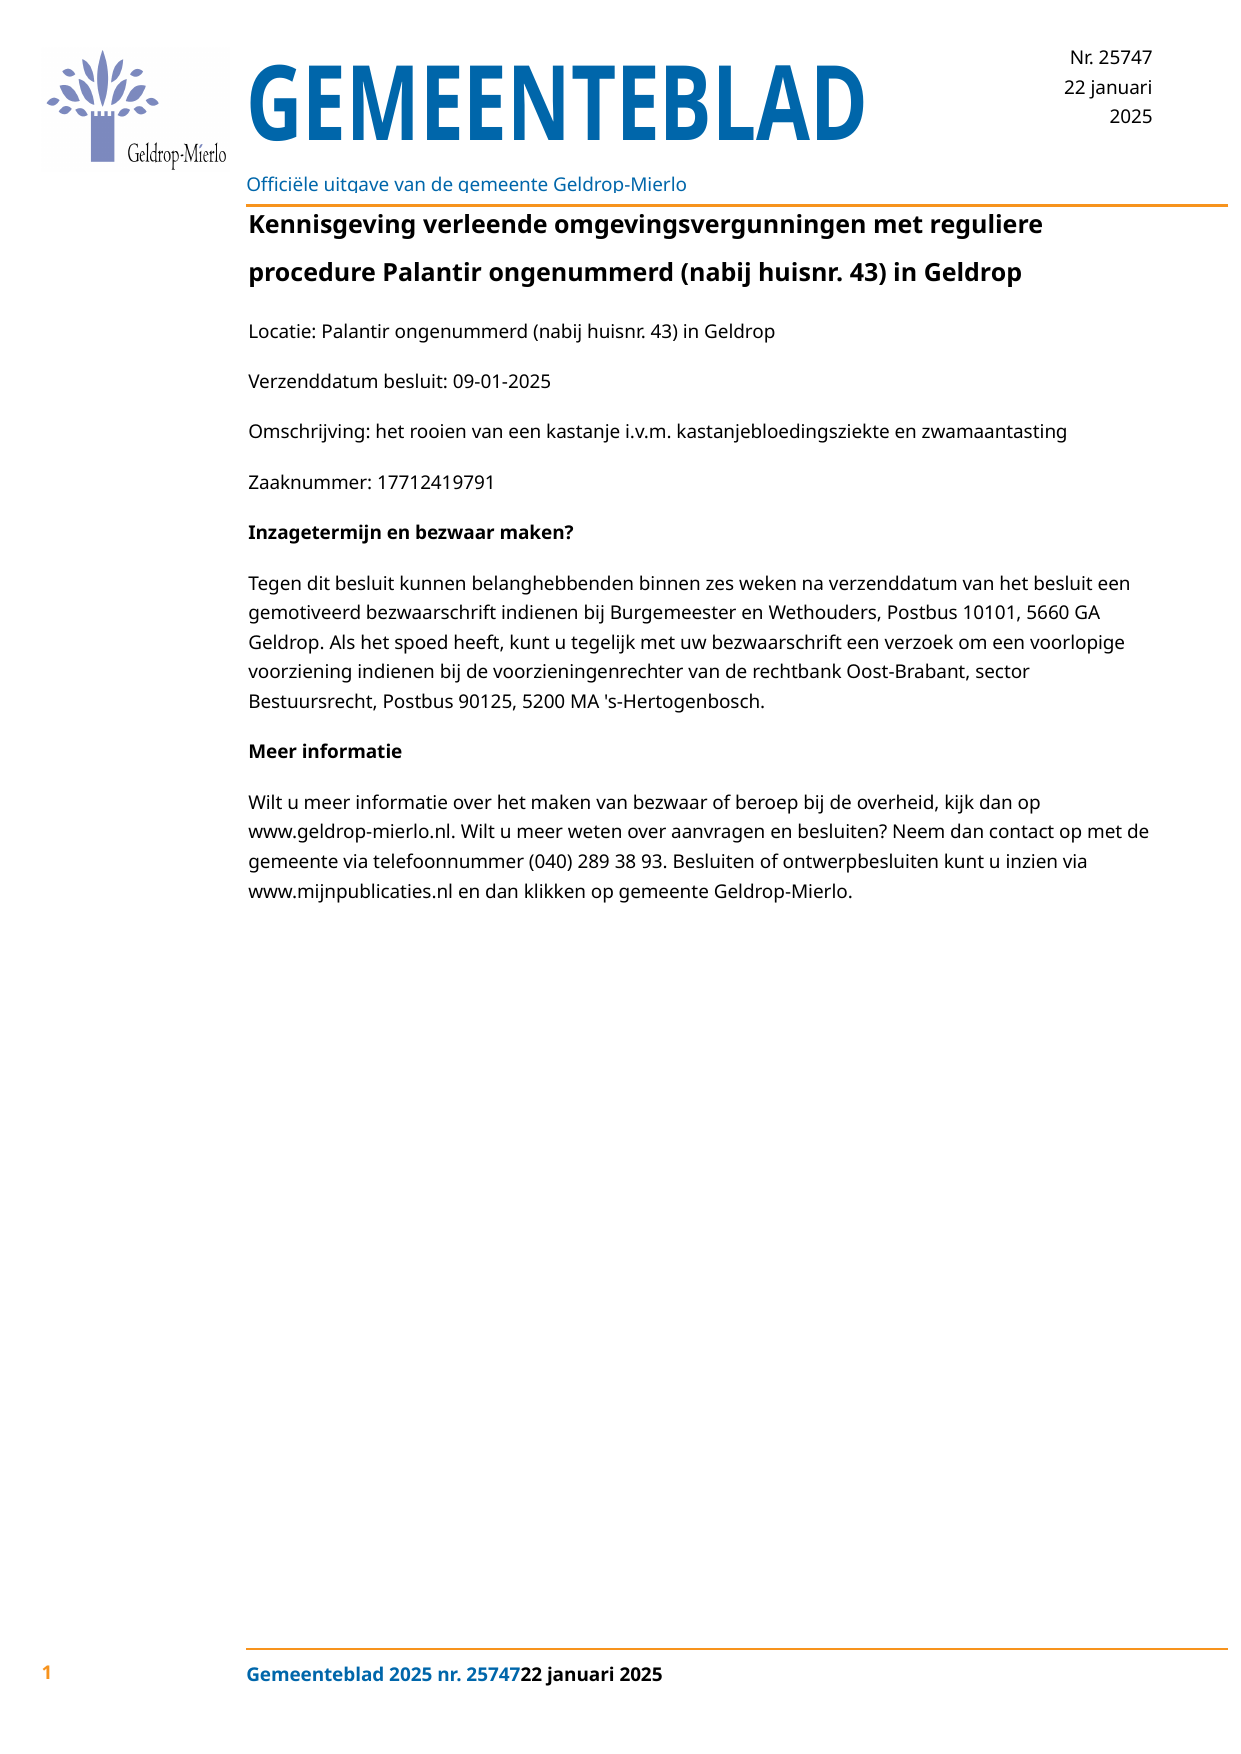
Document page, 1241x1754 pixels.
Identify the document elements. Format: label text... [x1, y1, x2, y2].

text Zaaknummer: 17712419791 [248, 469, 1152, 495]
text Kennisgeving verleende omgevingsvergunningen met reguliere procedure Palantir ongenummerd (nabij huisnr. 43) in Geldrop [248, 207, 1152, 288]
text Tegen dit besluit kunnen belanghebbenden binnen zes weken na verzenddatum van het besluit een gemotiveerd bezwaarschrift indienen bij Burgemeester en Wethouders, Postbus 10101, 5660 GA Geldrop. Als het spoed heeft, kunt u tegelijk met uw bezwaarschrift een verzoek om een voorlopige voorziening indienen bij de voorzieningenrechter van de rechtbank Oost-Brabant, sector Bestuursrecht, Postbus 90125, 5200 MA 's-Hertogenbosch. [248, 570, 1152, 714]
text Locatie: Palantir ongenummerd (nabij huisnr. 43) in Geldrop [248, 318, 1152, 344]
text Meer informatie [248, 739, 1152, 764]
text Wilt u meer informatie over het maken van bezwaar of beroep bij de overheid, kijk dan op www.geldrop-mierlo.nl. Wilt u meer weten over aanvragen en besluiten? Neem dan contact op met de gemeente via telefoonnummer (040) 289 38 93. Besluiten of ontwerpbesluiten kunt u inzien via www.mijnpublicaties.nl en dan klikken op gemeente Geldrop-Mierlo. [248, 789, 1152, 904]
text Inzagetermijn en bezwaar maken? [248, 519, 1152, 545]
text Omschrijving: het rooien van een kastanje i.v.m. kastanjebloedingsziekte en zwamaantasting [248, 419, 1152, 444]
text Verzenddatum besluit: 09-01-2025 [248, 368, 1152, 394]
picture [41, 47, 231, 172]
